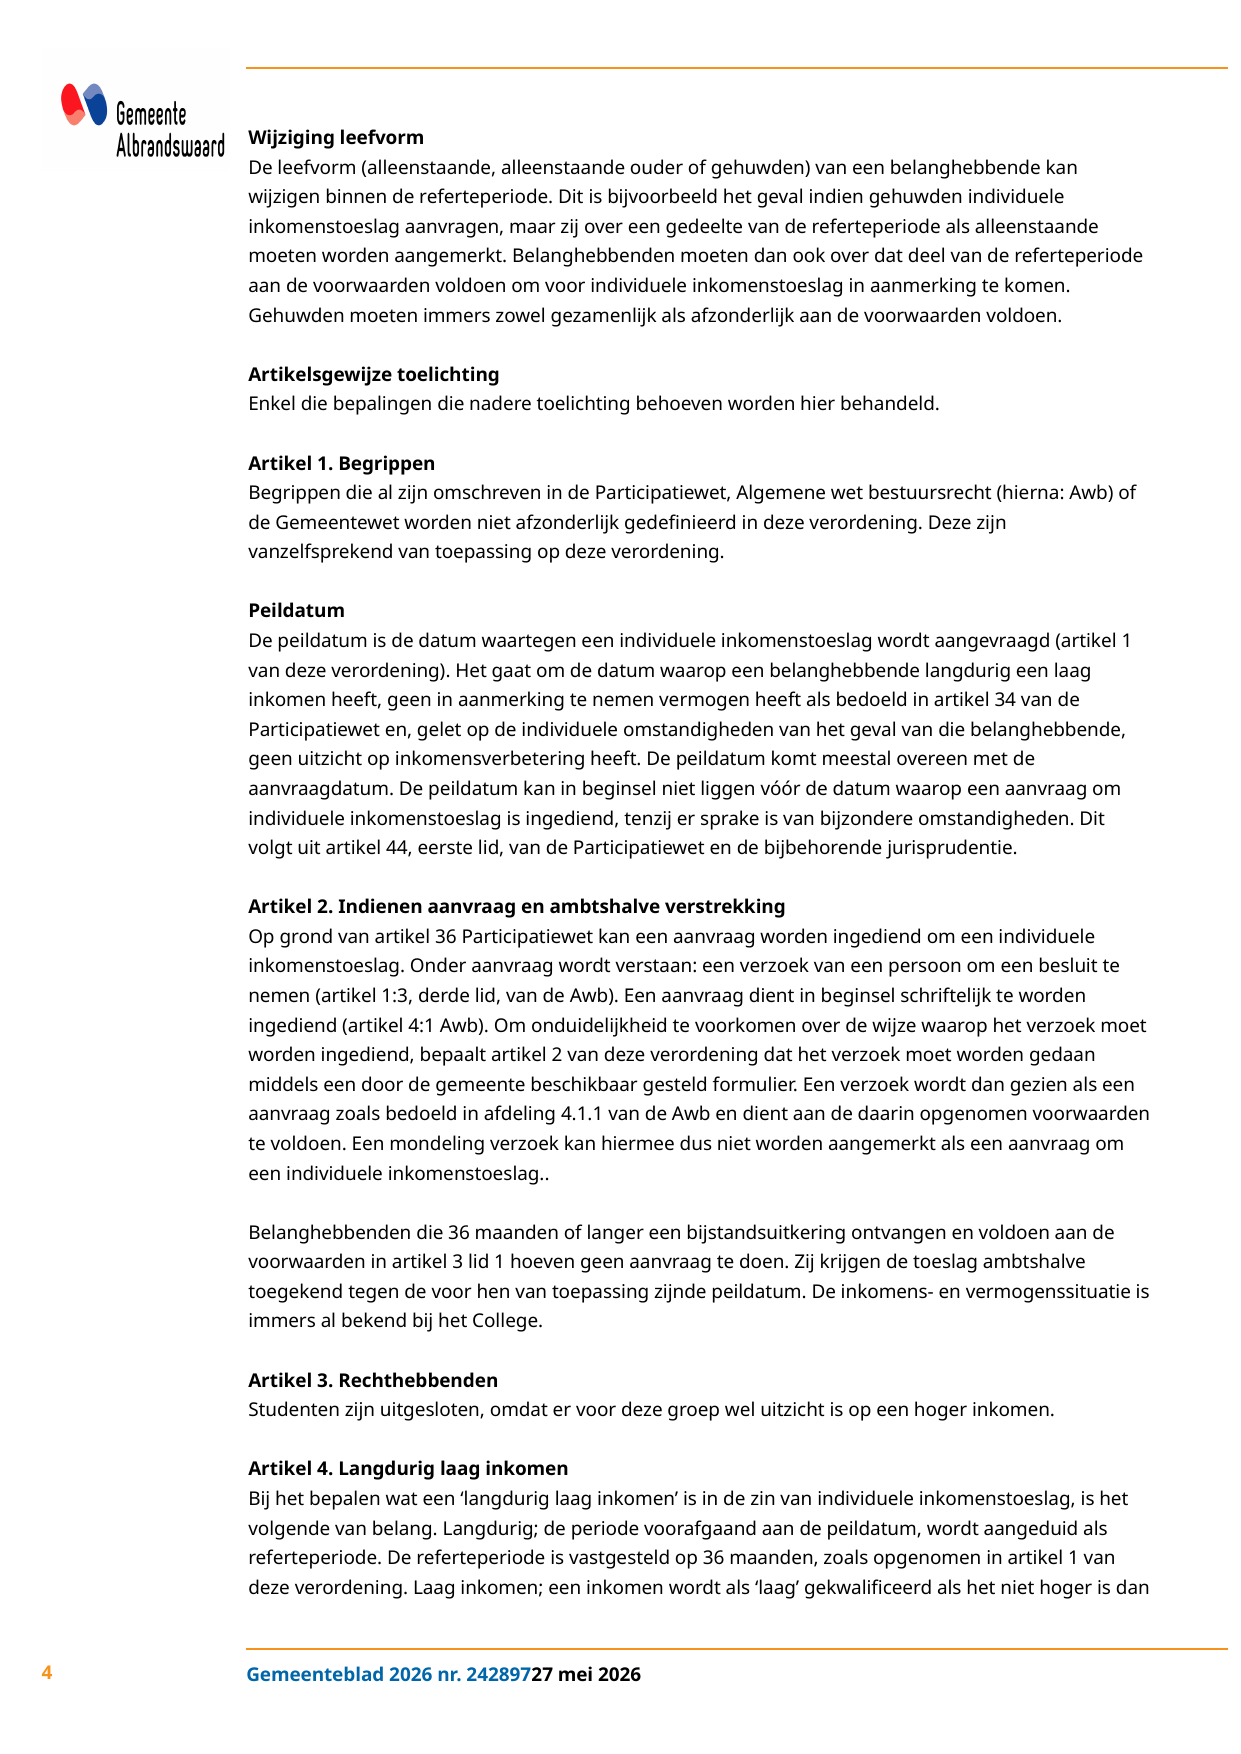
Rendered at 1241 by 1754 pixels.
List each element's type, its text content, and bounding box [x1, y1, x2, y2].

text De leefvorm (alleenstaande, alleenstaande ouder of gehuwden) van een belanghebbende kan wijzigen binnen de referteperiode. Dit is bijvoorbeeld het geval indien gehuwden individuele inkomenstoeslag aanvragen, maar zij over een gedeelte van de referteperiode als alleenstaande moeten worden aangemerkt. Belanghebbenden moeten dan ook over dat deel van de referteperiode aan de voorwaarden voldoen om voor individuele inkomenstoeslag in aanmerking te komen. Gehuwden moeten immers zowel gezamenlijk als afzonderlijk aan de voorwaarden voldoen. [248, 154, 1152, 328]
text Artikel 4. Langdurig laag inkomen [248, 1456, 1152, 1481]
text Studenten zijn uitgesloten, omdat er voor deze groep wel uitzicht is op een hoger inkomen. [248, 1396, 1152, 1422]
text Begrippen die al zijn omschreven in de Participatiewet, Algemene wet bestuursrecht (hierna: Awb) of de Gemeentewet worden niet afzonderlijk gedefinieerd in deze verordening. Deze zijn vanzelfsprekend van toepassing op deze verordening. [248, 479, 1152, 564]
text De peildatum is de datum waartegen een individuele inkomenstoeslag wordt aangevraagd (artikel 1 van deze verordening). Het gaat om de datum waarop een belanghebbende langdurig een laag inkomen heeft, geen in aanmerking te nemen vermogen heeft als bedoeld in artikel 34 van de Participatiewet en, gelet op de individuele omstandigheden van het geval van die belanghebbende, geen uitzicht op inkomensverbetering heeft. De peildatum komt meestal overeen met de aanvraagdatum. De peildatum kan in beginsel niet liggen vóór de datum waarop een aanvraag om individuele inkomenstoeslag is ingediend, tenzij er sprake is van bijzondere omstandigheden. Dit volgt uit artikel 44, eerste lid, van de Participatiewet en de bijbehorende jurisprudentie. [248, 627, 1152, 860]
text Bij het bepalen wat een ‘langdurig laag inkomen’ is in de zin van individuele inkomenstoeslag, is het volgende van belang. Langdurig; de periode voorafgaand aan de peildatum, wordt aangeduid als referteperiode. De referteperiode is vastgesteld op 36 maanden, zoals opgenomen in artikel 1 van deze verordening. Laag inkomen; een inkomen wordt als ‘laag’ gekwalificeerd als het niet hoger is dan [248, 1485, 1152, 1600]
text Artikel 1. Begrippen [248, 450, 1152, 476]
text Wijziging leefvorm [248, 124, 1152, 150]
text Enkel die bepalingen die nadere toelichting behoeven worden hier behandeld. [248, 391, 1152, 416]
text Artikel 2. Indienen aanvraag en ambtshalve verstrekking [248, 893, 1152, 919]
picture [41, 47, 231, 172]
text Peildatum [248, 598, 1152, 623]
text Belanghebbenden die 36 maanden of langer een bijstandsuitkering ontvangen en voldoen aan de voorwaarden in artikel 3 lid 1 hoeven geen aanvraag te doen. Zij krijgen de toeslag ambtshalve toegekend tegen de voor hen van toepassing zijnde peildatum. De inkomens- en vermogenssituatie is immers al bekend bij het College. [248, 1219, 1152, 1333]
text Artikelsgewijze toelichting [248, 361, 1152, 387]
text Artikel 3. Rechthebbenden [248, 1367, 1152, 1393]
text Op grond van artikel 36 Participatiewet kan een aanvraag worden ingediend om een individuele inkomenstoeslag. Onder aanvraag wordt verstaan: een verzoek van een persoon om een besluit te nemen (artikel 1:3, derde lid, van de Awb). Een aanvraag dient in beginsel schriftelijk te worden ingediend (artikel 4:1 Awb). Om onduidelijkheid te voorkomen over de wijze waarop het verzoek moet worden ingediend, bepaalt artikel 2 van deze verordening dat het verzoek moet worden gedaan middels een door de gemeente beschikbaar gesteld formulier. Een verzoek wordt dan gezien als een aanvraag zoals bedoeld in afdeling 4.1.1 van de Awb en dient aan de daarin opgenomen voorwaarden te voldoen. Een mondeling verzoek kan hiermee dus niet worden aangemerkt als een aanvraag om een individuele inkomenstoeslag.. [248, 923, 1152, 1186]
